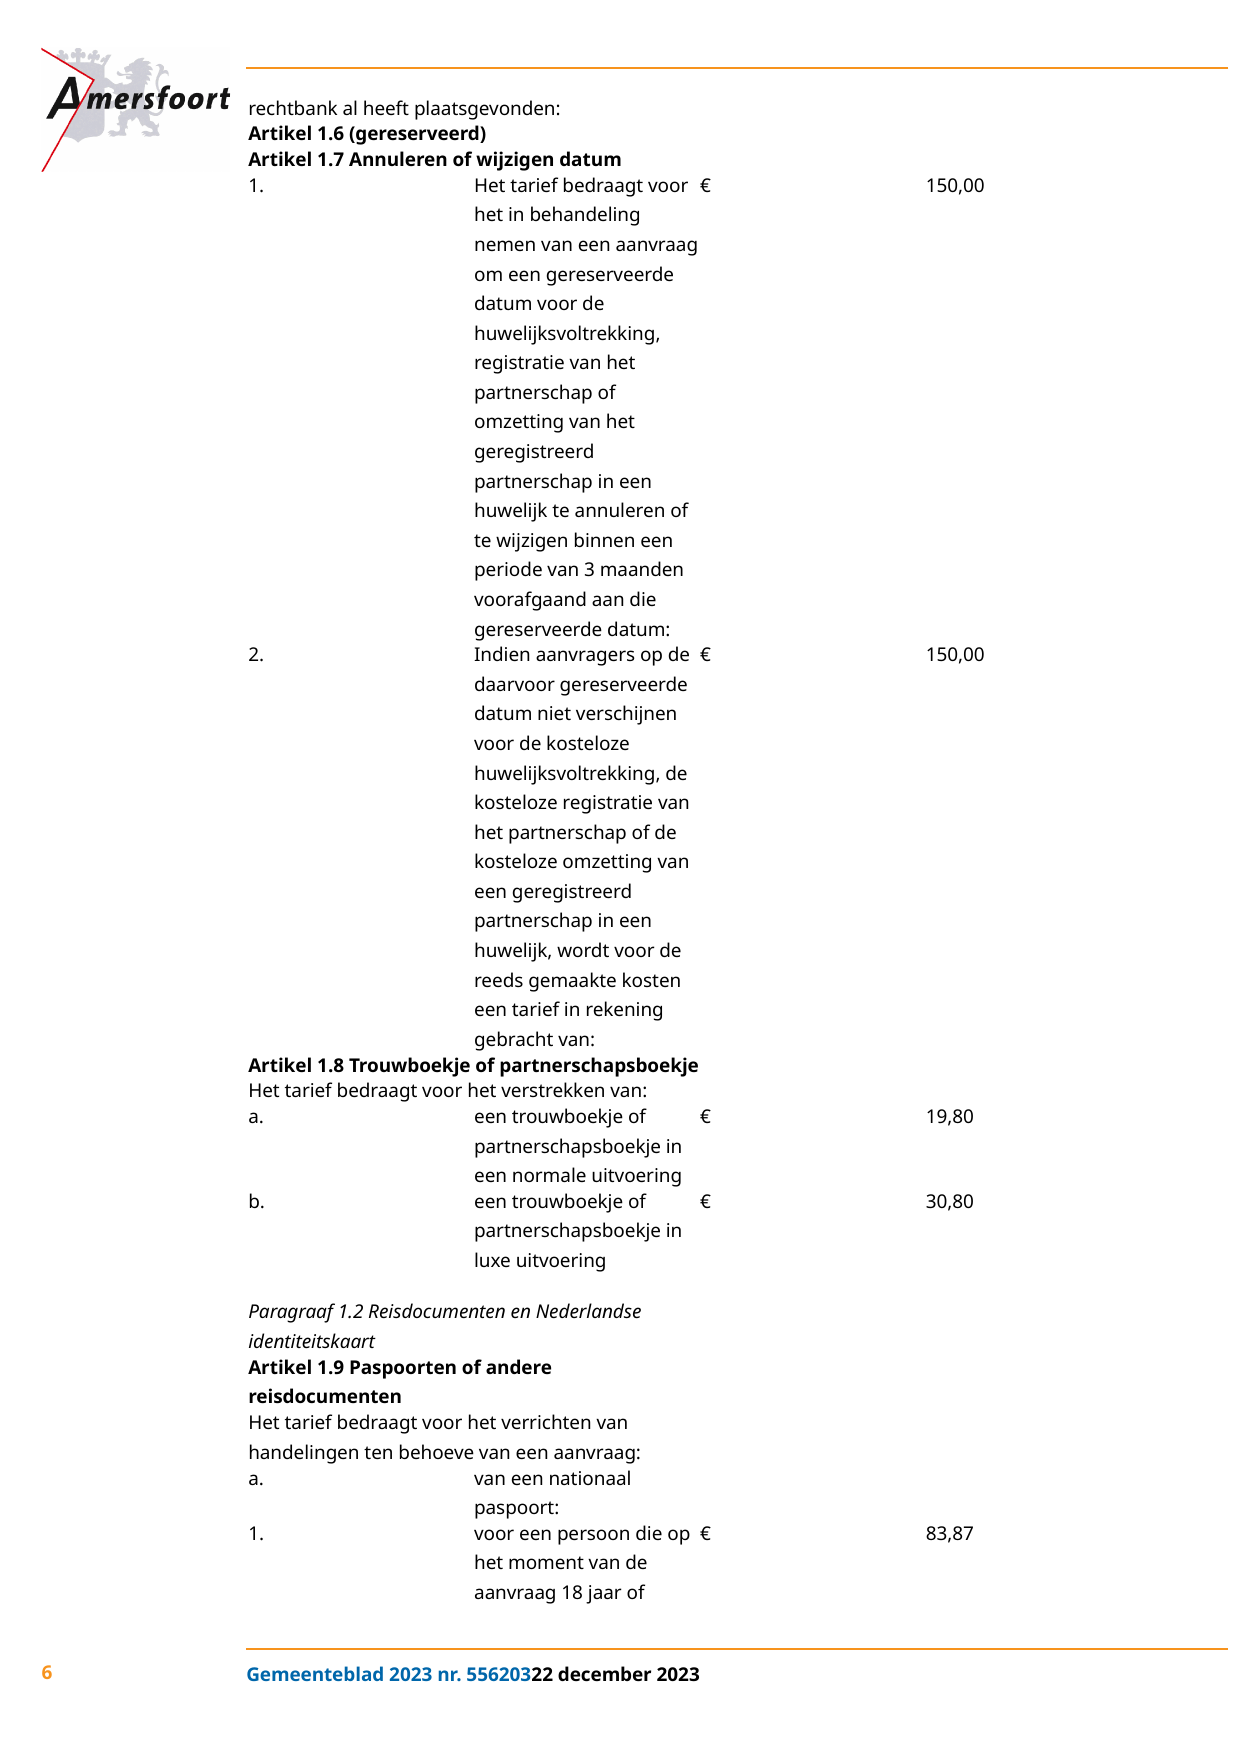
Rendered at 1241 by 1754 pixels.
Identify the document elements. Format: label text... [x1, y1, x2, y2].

table_cell Artikel 1.6 (gereserveerd) [248, 121, 700, 146]
table_cell [926, 121, 1152, 146]
table_cell [926, 1409, 1152, 1465]
table_cell [700, 1465, 926, 1520]
table_cell Het tarief bedraagt voor het in behandeling nemen van een aanvraag om een gereserveerde datum voor de huwelijksvoltrekking, registratie van het partnerschap of omzetting van het geregistreerd partnerschap in een huwelijk te annuleren of te wijzigen binnen een periode van 3 maanden voorafgaand aan die gereserveerde datum: [474, 172, 700, 641]
table_cell Paragraaf 1.2 Reisdocumenten en Nederlandse identiteitskaart [248, 1299, 700, 1354]
table_cell 150,00 [926, 641, 1152, 1052]
table_cell een trouwboekje of partnerschapsboekje in luxe uitvoering [474, 1188, 700, 1273]
table_cell [474, 1273, 700, 1299]
table_cell [926, 146, 1152, 172]
table_cell [700, 1409, 926, 1465]
table_cell € [700, 172, 926, 641]
table_cell voor een persoon die op het moment van de aanvraag 18 jaar of [474, 1520, 700, 1605]
table_cell [700, 95, 926, 121]
table_cell 2. [248, 641, 474, 1052]
table_cell rechtbank al heeft plaatsgevonden: [248, 95, 700, 121]
table_cell [700, 1299, 926, 1354]
table_cell [700, 1354, 926, 1409]
table_cell [926, 1052, 1152, 1077]
table_cell [700, 146, 926, 172]
table_cell Artikel 1.8 Trouwboekje of partnerschapsboekje [248, 1052, 700, 1077]
table_cell [700, 121, 926, 146]
table_cell van een nationaal paspoort: [474, 1465, 700, 1520]
table_cell [926, 1273, 1152, 1299]
table_cell een trouwboekje of partnerschapsboekje in een normale uitvoering [474, 1103, 700, 1188]
table_cell 83,87 [926, 1520, 1152, 1605]
table_cell Het tarief bedraagt voor het verrichten van handelingen ten behoeve van een aanvraag: [248, 1409, 700, 1465]
table_cell [926, 1299, 1152, 1354]
table_cell € [700, 641, 926, 1052]
table_cell [926, 1354, 1152, 1409]
table_cell b. [248, 1188, 474, 1273]
table_cell [926, 1465, 1152, 1520]
table_cell [926, 1078, 1152, 1103]
table_cell a. [248, 1103, 474, 1188]
table_cell Artikel 1.7 Annuleren of wijzigen datum [248, 146, 700, 172]
table_cell a. [248, 1465, 474, 1520]
table_cell € [700, 1188, 926, 1273]
table_cell [700, 1052, 926, 1077]
table_cell [926, 95, 1152, 121]
table_cell 1. [248, 1520, 474, 1605]
table_cell 150,00 [926, 172, 1152, 641]
table_cell 19,80 [926, 1103, 1152, 1188]
table_cell [248, 1273, 474, 1299]
table_cell 30,80 [926, 1188, 1152, 1273]
table_cell Het tarief bedraagt voor het verstrekken van: [248, 1078, 700, 1103]
table_cell Indien aanvragers op de daarvoor gereserveerde datum niet verschijnen voor de kosteloze huwelijksvoltrekking, de kosteloze registratie van het partnerschap of de kosteloze omzetting van een geregistreerd partnerschap in een huwelijk, wordt voor de reeds gemaakte kosten een tarief in rekening gebracht van: [474, 641, 700, 1052]
table_cell € [700, 1520, 926, 1605]
table_cell € [700, 1103, 926, 1188]
table_cell [700, 1078, 926, 1103]
table_cell 1. [248, 172, 474, 641]
table_cell Artikel 1.9 Paspoorten of andere reisdocumenten [248, 1354, 700, 1409]
table_cell [700, 1273, 926, 1299]
picture [41, 47, 231, 172]
